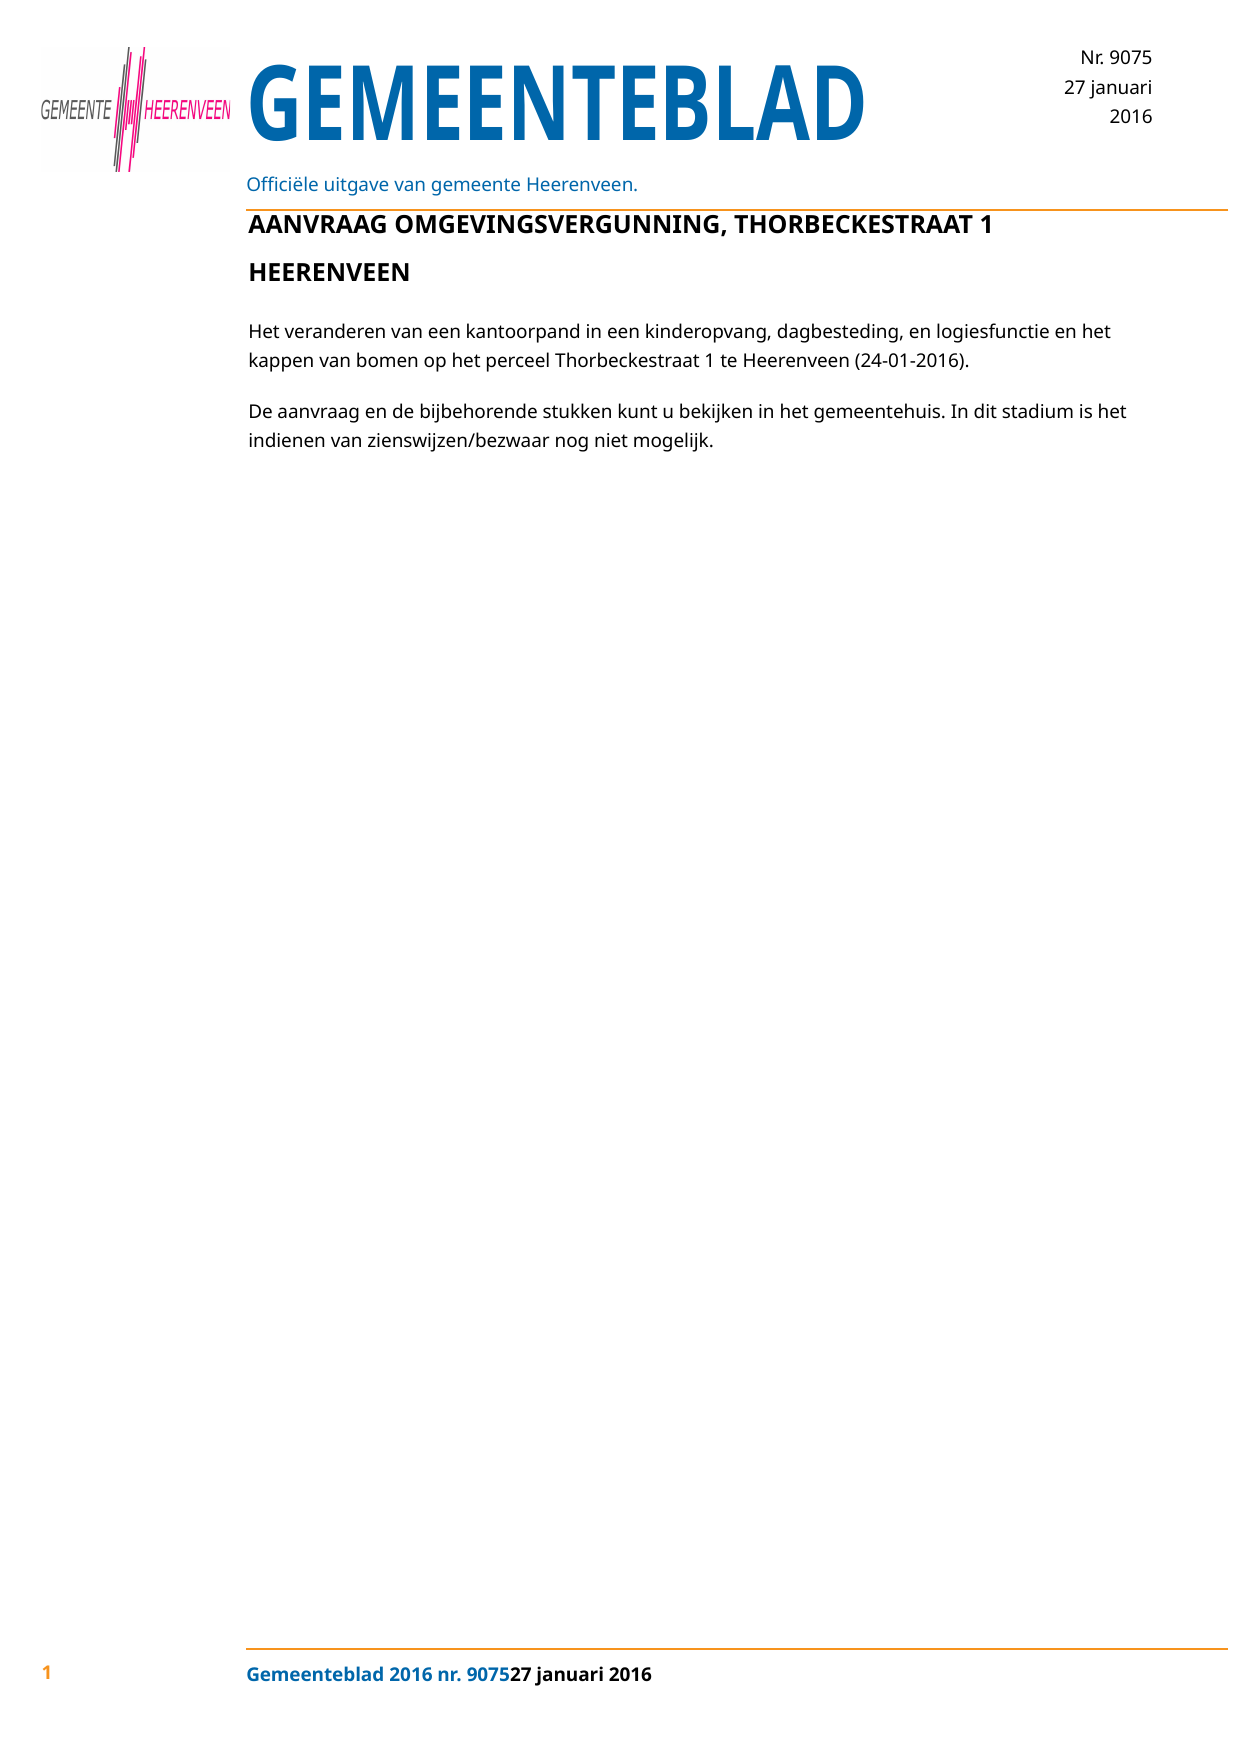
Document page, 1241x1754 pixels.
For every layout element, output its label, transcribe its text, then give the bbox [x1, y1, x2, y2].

picture [41, 47, 231, 172]
text De aanvraag en de bijbehorende stukken kunt u bekijken in het gemeentehuis. In dit stadium is het indienen van zienswijzen/bezwaar nog niet mogelijk. [248, 398, 1152, 453]
text AANVRAAG OMGEVINGSVERGUNNING, THORBECKESTRAAT 1 HEERENVEEN [248, 211, 1152, 288]
text Het veranderen van een kantoorpand in een kinderopvang, dagbesteding, en logiesfunctie en het kappen van bomen op het perceel Thorbeckestraat 1 te Heerenveen (24-01-2016). [248, 318, 1152, 373]
